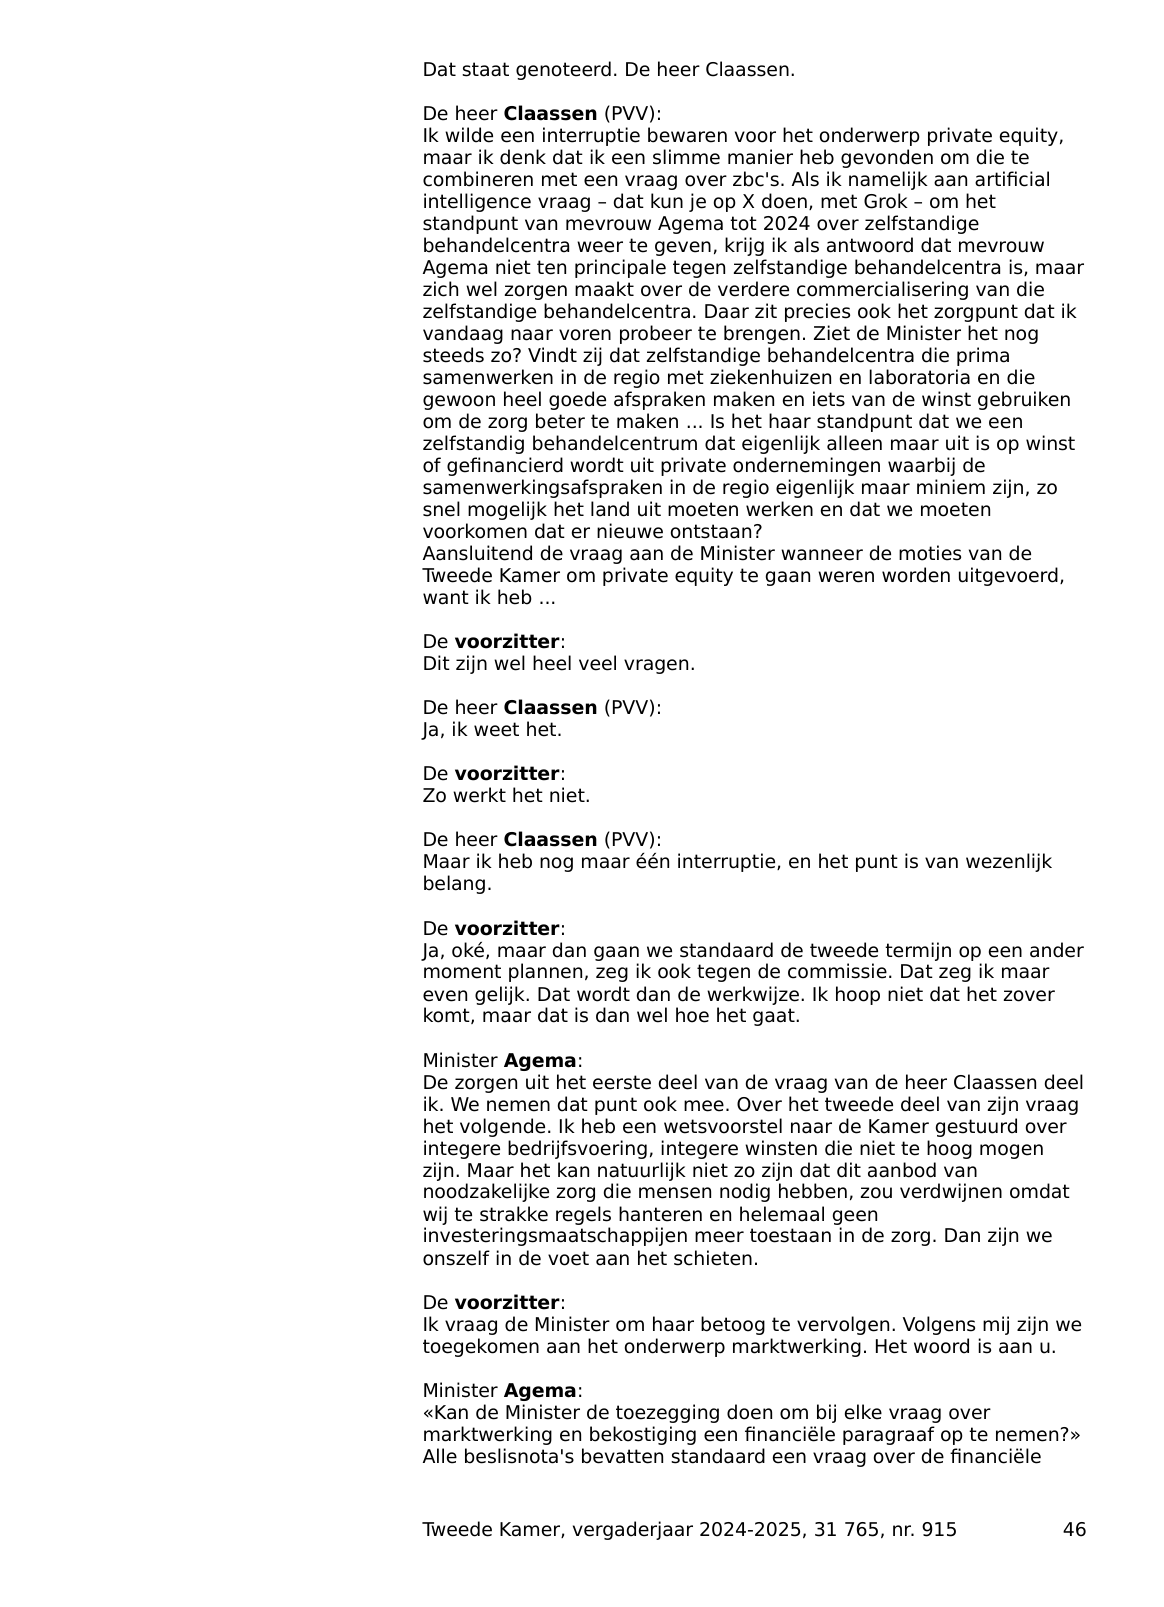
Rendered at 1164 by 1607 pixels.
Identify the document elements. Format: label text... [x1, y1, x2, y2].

text De voorzitter: [422, 631, 1087, 653]
text Minister Agema: [422, 1380, 1087, 1402]
text Ik vraag de Minister om haar betoog te vervolgen. Volgens mij zijn we toegekomen aan het onderwerp marktwerking. Het woord is aan u. [422, 1313, 1087, 1357]
text De voorzitter: [422, 1292, 1087, 1313]
text Ja, oké, maar dan gaan we standaard de tweede termijn op een ander moment plannen, zeg ik ook tegen de commissie. Dat zeg ik maar even gelijk. Dat wordt dan de werkwijze. Ik hoop niet dat het zover komt, maar dat is dan wel hoe het gaat. [422, 939, 1087, 1027]
text Dat staat genoteerd. De heer Claassen. [422, 59, 1087, 81]
text Zo werkt het niet. [422, 785, 1087, 807]
text Aansluitend de vraag aan de Minister wanneer de moties van de Tweede Kamer om private equity te gaan weren worden uitgevoerd, want ik heb ... [422, 543, 1087, 609]
text Ja, ik weet het. [422, 719, 1087, 741]
text De voorzitter: [422, 763, 1087, 785]
text Minister Agema: [422, 1049, 1087, 1072]
text De voorzitter: [422, 917, 1087, 939]
text «Kan de Minister de toezegging doen om bij elke vraag over marktwerking en bekostiging een financiële paragraaf op te nemen?» Alle beslisnota's bevatten standaard een vraag over de financiële [422, 1402, 1087, 1468]
text Dit zijn wel heel veel vragen. [422, 653, 1087, 675]
text De heer Claassen (PVV): [422, 829, 1087, 851]
text Maar ik heb nog maar één interruptie, en het punt is van wezenlijk belang. [422, 851, 1087, 895]
text Ik wilde een interruptie bewaren voor het onderwerp private equity, maar ik denk dat ik een slimme manier heb gevonden om die te combineren met een vraag over zbc's. Als ik namelijk aan artificial intelligence vraag – dat kun je op X doen, met Grok – om het standpunt van mevrouw Agema tot 2024 over zelfstandige behandelcentra weer te geven, krijg ik als antwoord dat mevrouw Agema niet ten principale tegen zelfstandige behandelcentra is, maar zich wel zorgen maakt over de verdere commercialisering van die zelfstandige behandelcentra. Daar zit precies ook het zorgpunt dat ik vandaag naar voren probeer te brengen. Ziet de Minister het nog steeds zo? Vindt zij dat zelfstandige behandelcentra die prima samenwerken in de regio met ziekenhuizen en laboratoria en die gewoon heel goede afspraken maken en iets van de winst gebruiken om de zorg beter te maken ... Is het haar standpunt dat we een zelfstandig behandelcentrum dat eigenlijk alleen maar uit is op winst of gefinancierd wordt uit private ondernemingen waarbij de samenwerkingsafspraken in de regio eigenlijk maar miniem zijn, zo snel mogelijk het land uit moeten werken en dat we moeten voorkomen dat er nieuwe ontstaan? [422, 125, 1087, 543]
text De heer Claassen (PVV): [422, 103, 1087, 125]
text De heer Claassen (PVV): [422, 697, 1087, 719]
text De zorgen uit het eerste deel van de vraag van de heer Claassen deel ik. We nemen dat punt ook mee. Over het tweede deel van zijn vraag het volgende. Ik heb een wetsvoorstel naar de Kamer gestuurd over integere bedrijfsvoering, integere winsten die niet te hoog mogen zijn. Maar het kan natuurlijk niet zo zijn dat dit aanbod van noodzakelijke zorg die mensen nodig hebben, zou verdwijnen omdat wij te strakke regels hanteren en helemaal geen investeringsmaatschappijen meer toestaan in de zorg. Dan zijn we onszelf in de voet aan het schieten. [422, 1072, 1087, 1269]
